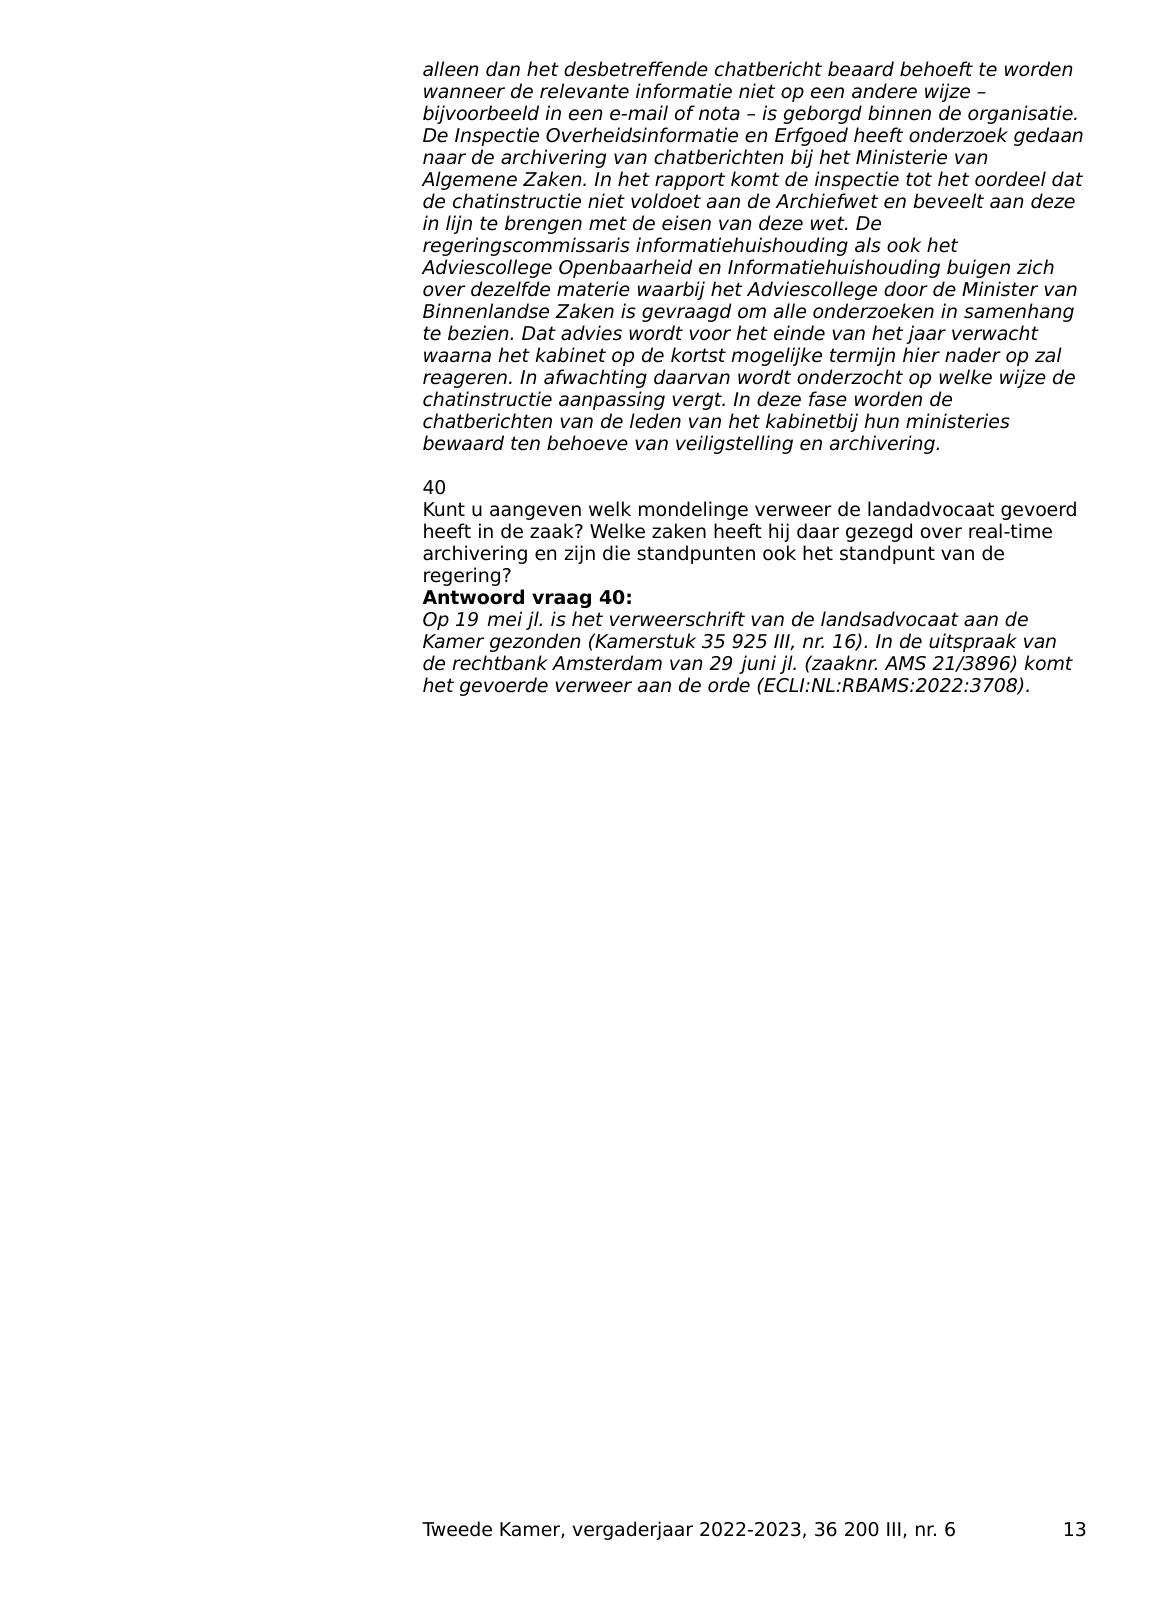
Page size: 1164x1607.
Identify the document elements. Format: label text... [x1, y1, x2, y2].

text De Inspectie Overheidsinformatie en Erfgoed heeft onderzoek gedaan naar de archivering van chatberichten bij het Ministerie van Algemene Zaken. In het rapport komt de inspectie tot het oordeel dat de chatinstructie niet voldoet aan de Archiefwet en beveelt aan deze in lijn te brengen met de eisen van deze wet. De regeringscommissaris informatiehuishouding als ook het Adviescollege Openbaarheid en Informatiehuishouding buigen zich over dezelfde materie waarbij het Adviescollege door de Minister van Binnenlandse Zaken is gevraagd om alle onderzoeken in samenhang te bezien. Dat advies wordt voor het einde van het jaar verwacht waarna het kabinet op de kortst mogelijke termijn hier nader op zal reageren. In afwachting daarvan wordt onderzocht op welke wijze de chatinstructie aanpassing vergt. In deze fase worden de chatberichten van de leden van het kabinetbij hun ministeries bewaard ten behoeve van veiligstelling en archivering. [422, 125, 1087, 455]
text Antwoord vraag 40: [422, 587, 1087, 609]
text 40 [422, 477, 1087, 499]
text Kunt u aangeven welk mondelinge verweer de landadvocaat gevoerd heeft in de zaak? Welke zaken heeft hij daar gezegd over real-time archivering en zijn die standpunten ook het standpunt van de regering? [422, 499, 1087, 587]
text alleen dan het desbetreffende chatbericht beaard behoeft te worden wanneer de relevante informatie niet op een andere wijze – bijvoorbeeld in een e-mail of nota – is geborgd binnen de organisatie. [422, 59, 1087, 125]
text Op 19 mei jl. is het verweerschrift van de landsadvocaat aan de Kamer gezonden (Kamerstuk 35 925 III, nr. 16). In de uitspraak van de rechtbank Amsterdam van 29 juni jl. (zaaknr. AMS 21/3896) komt het gevoerde verweer aan de orde (ECLI:NL:RBAMS:2022:3708). [422, 609, 1087, 697]
